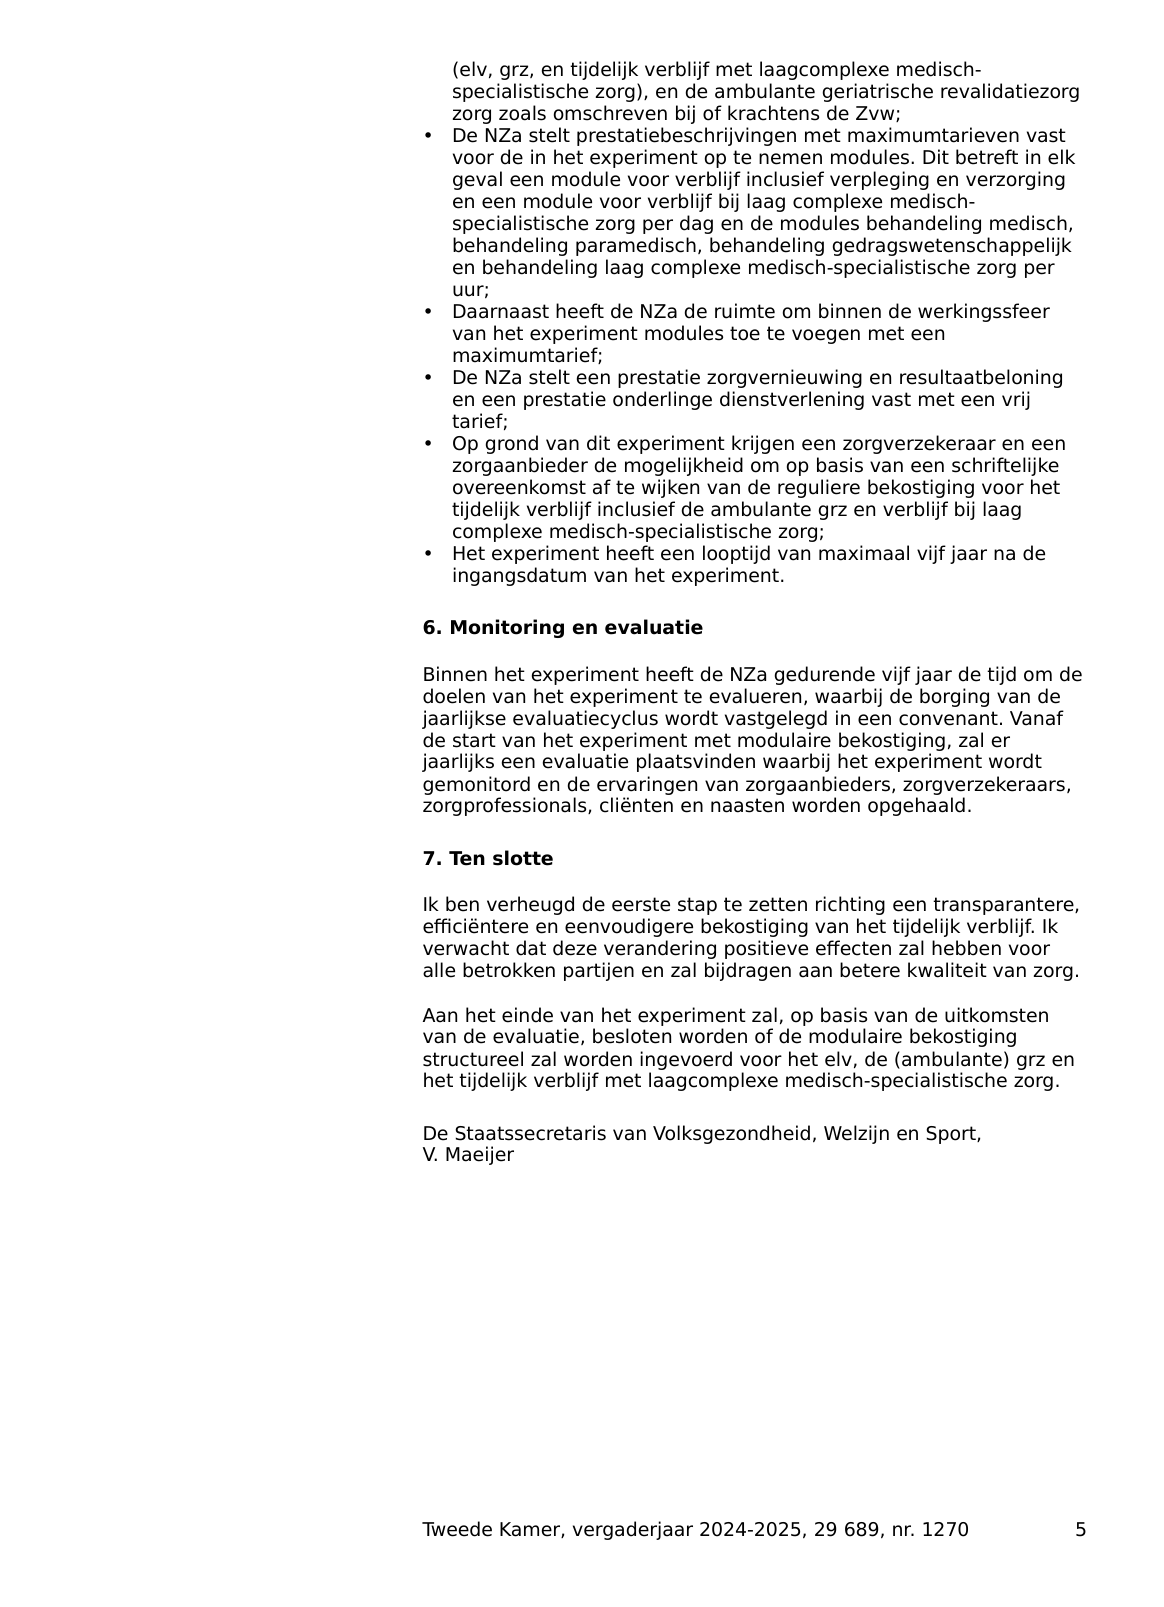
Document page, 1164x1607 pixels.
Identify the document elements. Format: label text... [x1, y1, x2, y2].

text Ik ben verheugd de eerste stap te zetten richting een transparantere, efficiëntere en eenvoudigere bekostiging van het tijdelijk verblijf. Ik verwacht dat deze verandering positieve effecten zal hebben voor alle betrokken partijen en zal bijdragen aan betere kwaliteit van zorg. [422, 894, 1087, 982]
text • De NZa stelt prestatiebeschrijvingen met maximumtarieven vast voor de in het experiment op te nemen modules. Dit betreft in elk geval een module voor verblijf inclusief verpleging en verzorging en een module voor verblijf bij laag complexe medisch-specialistische zorg per dag en de modules behandeling medisch, behandeling paramedisch, behandeling gedragswetenschappelijk en behandeling laag complexe medisch-specialistische zorg per uur; [422, 125, 1087, 301]
subtitle 6. Monitoring en evaluatie [422, 617, 1087, 638]
text Binnen het experiment heeft de NZa gedurende vijf jaar de tijd om de doelen van het experiment te evalueren, waarbij de borging van de jaarlijkse evaluatiecyclus wordt vastgelegd in een convenant. Vanaf de start van het experiment met modulaire bekostiging, zal er jaarlijks een evaluatie plaatsvinden waarbij het experiment wordt gemonitord en de ervaringen van zorgaanbieders, zorgverzekeraars, zorgprofessionals, cliënten en naasten worden opgehaald. [422, 663, 1087, 817]
text • Op grond van dit experiment krijgen een zorgverzekeraar en een zorgaanbieder de mogelijkheid om op basis van een schriftelijke overeenkomst af te wijken van de reguliere bekostiging voor het tijdelijk verblijf inclusief de ambulante grz en verblijf bij laag complexe medisch-specialistische zorg; [422, 433, 1087, 543]
text (elv, grz, en tijdelijk verblijf met laagcomplexe medisch-specialistische zorg), en de ambulante geriatrische revalidatiezorg zorg zoals omschreven bij of krachtens de Zvw; [422, 59, 1087, 125]
text Aan het einde van het experiment zal, op basis van de uitkomsten van de evaluatie, besloten worden of de modulaire bekostiging structureel zal worden ingevoerd voor het elv, de (ambulante) grz en het tijdelijk verblijf met laagcomplexe medisch-specialistische zorg. [422, 1004, 1087, 1092]
text • De NZa stelt een prestatie zorgvernieuwing en resultaatbeloning en een prestatie onderlinge dienstverlening vast met een vrij tarief; [422, 367, 1087, 433]
text • Daarnaast heeft de NZa de ruimte om binnen de werkingssfeer van het experiment modules toe te voegen met een maximumtarief; [422, 301, 1087, 367]
text • Het experiment heeft een looptijd van maximaal vijf jaar na de ingangsdatum van het experiment. [422, 543, 1087, 587]
text De Staatssecretaris van Volksgezondheid, Welzijn en Sport, V. Maeijer [422, 1122, 1087, 1166]
subtitle 7. Ten slotte [422, 847, 1087, 869]
